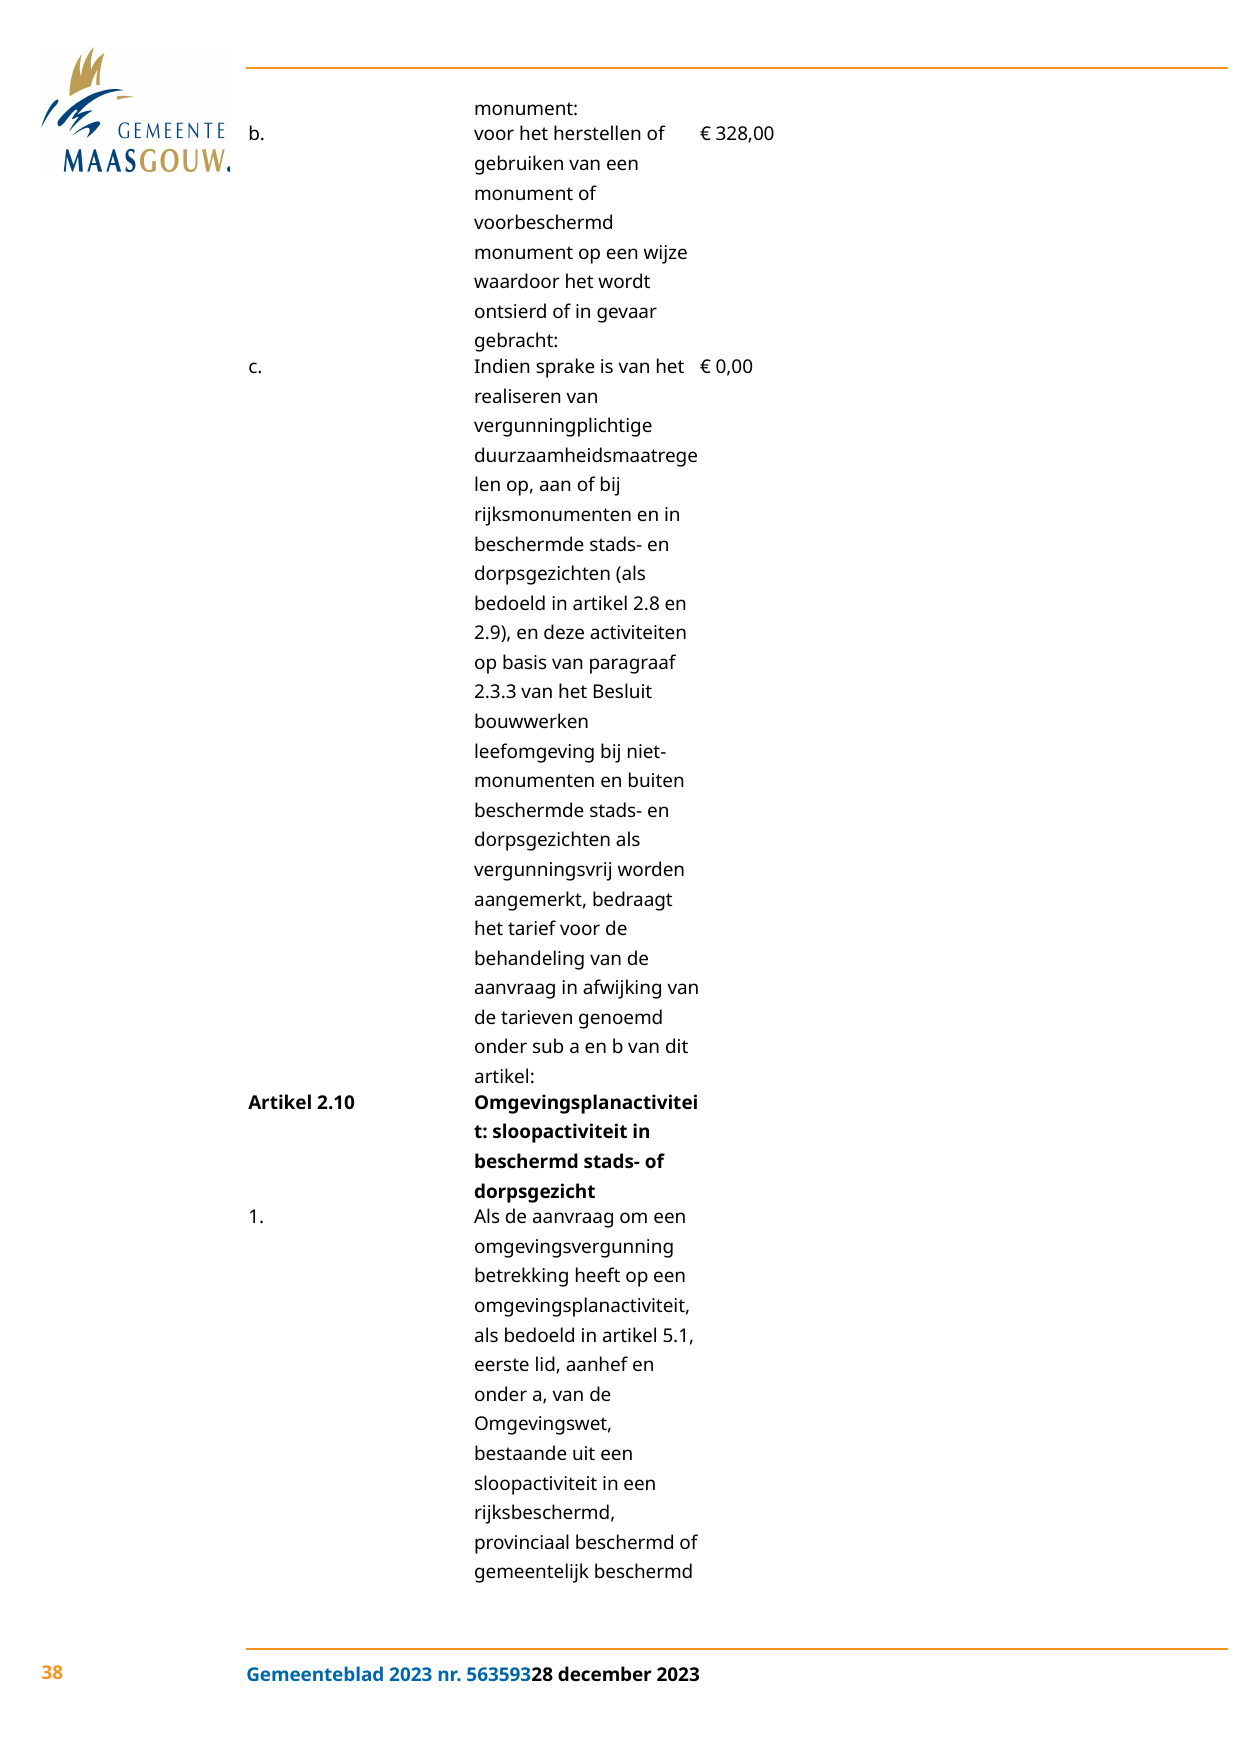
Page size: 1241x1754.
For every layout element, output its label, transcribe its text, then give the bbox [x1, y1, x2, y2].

table_cell Artikel 2.10 [248, 1089, 474, 1203]
table_cell [700, 1204, 926, 1584]
table_cell monument: [474, 95, 700, 121]
table_cell [700, 95, 926, 121]
table_cell b. [248, 121, 474, 353]
table_cell [248, 95, 474, 121]
table_cell € 328,00 [700, 121, 926, 353]
table_cell [700, 1089, 926, 1203]
table_cell Omgevingsplanactiviteit: sloopactiviteit in beschermd stads- of dorpsgezicht [474, 1089, 700, 1203]
table_cell € 0,00 [700, 353, 926, 1089]
picture [41, 47, 231, 172]
table_cell Als de aanvraag om een omgevingsvergunning betrekking heeft op een omgevingsplanactiviteit, als bedoeld in artikel 5.1, eerste lid, aanhef en onder a, van de Omgevingswet, bestaande uit een sloopactiviteit in een rijksbeschermd, provinciaal beschermd of gemeentelijk beschermd [474, 1204, 700, 1584]
table_cell Indien sprake is van het realiseren van vergunningplichtige duurzaamheidsmaatregelen op, aan of bij rijksmonumenten en in beschermde stads- en dorpsgezichten (als bedoeld in artikel 2.8 en 2.9), en deze activiteiten op basis van paragraaf 2.3.3 van het Besluit bouwwerken leefomgeving bij niet-monumenten en buiten beschermde stads- en dorpsgezichten als vergunningsvrij worden aangemerkt, bedraagt het tarief voor de behandeling van de aanvraag in afwijking van de tarieven genoemd onder sub a en b van dit artikel: [474, 353, 700, 1089]
table_cell c. [248, 353, 474, 1089]
table_cell voor het herstellen of gebruiken van een monument of voorbeschermd monument op een wijze waardoor het wordt ontsierd of in gevaar gebracht: [474, 121, 700, 353]
table_cell 1. [248, 1204, 474, 1584]
